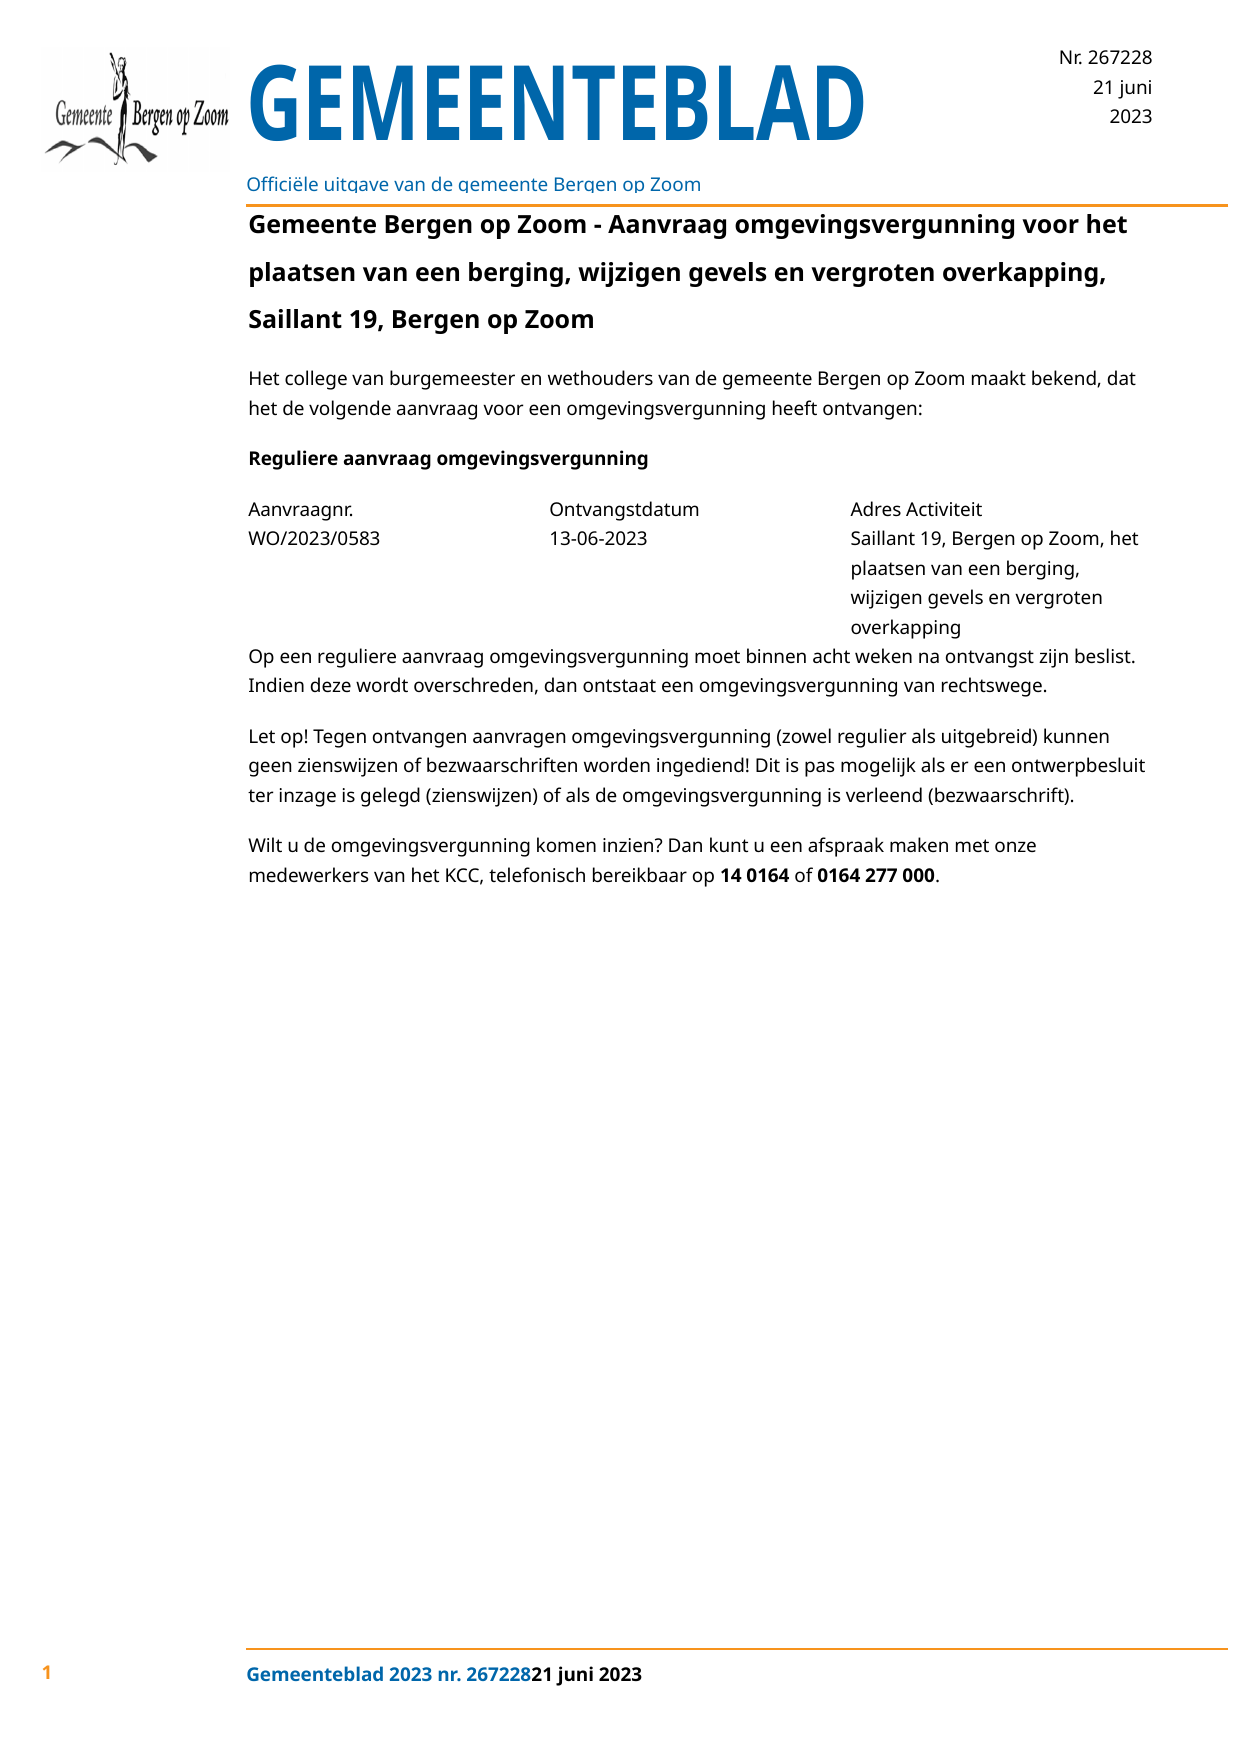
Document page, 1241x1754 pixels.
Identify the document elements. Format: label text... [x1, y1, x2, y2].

text Het college van burgemeester en wethouders van de gemeente Bergen op Zoom maakt bekend, dat het de volgende aanvraag voor een omgevingsvergunning heeft ontvangen: [248, 366, 1152, 421]
text Gemeente Bergen op Zoom - Aanvraag omgevingsvergunning voor het plaatsen van een berging, wijzigen gevels en vergroten overkapping, Saillant 19, Bergen op Zoom [248, 207, 1152, 336]
table_header Ontvangstdatum [549, 496, 850, 522]
table_header Adres Activiteit [850, 496, 1152, 522]
text Let op! Tegen ontvangen aanvragen omgevingsvergunning (zowel regulier als uitgebreid) kunnen geen zienswijzen of bezwaarschriften worden ingediend! Dit is pas mogelijk als er een ontwerpbesluit ter inzage is gelegd (zienswijzen) of als de omgevingsvergunning is verleend (bezwaarschrift). [248, 723, 1152, 808]
picture [41, 47, 231, 172]
text Wilt u de omgevingsvergunning komen inzien? Dan kunt u een afspraak maken met onze medewerkers van het KCC, telefonisch bereikbaar op 14 0164 of 0164 277 000. [248, 832, 1152, 888]
table_header Aanvraagnr. [248, 496, 549, 522]
text Op een reguliere aanvraag omgevingsvergunning moet binnen acht weken na ontvangst zijn beslist. Indien deze wordt overschreden, dan ontstaat een omgevingsvergunning van rechtswege. [248, 643, 1152, 698]
table_header 13-06-2023 [549, 525, 850, 639]
text Reguliere aanvraag omgevingsvergunning [248, 446, 1152, 471]
table_header Saillant 19, Bergen op Zoom, het plaatsen van een berging, wijzigen gevels en vergroten overkapping [850, 525, 1152, 639]
table_header WO/2023/0583 [248, 525, 549, 639]
